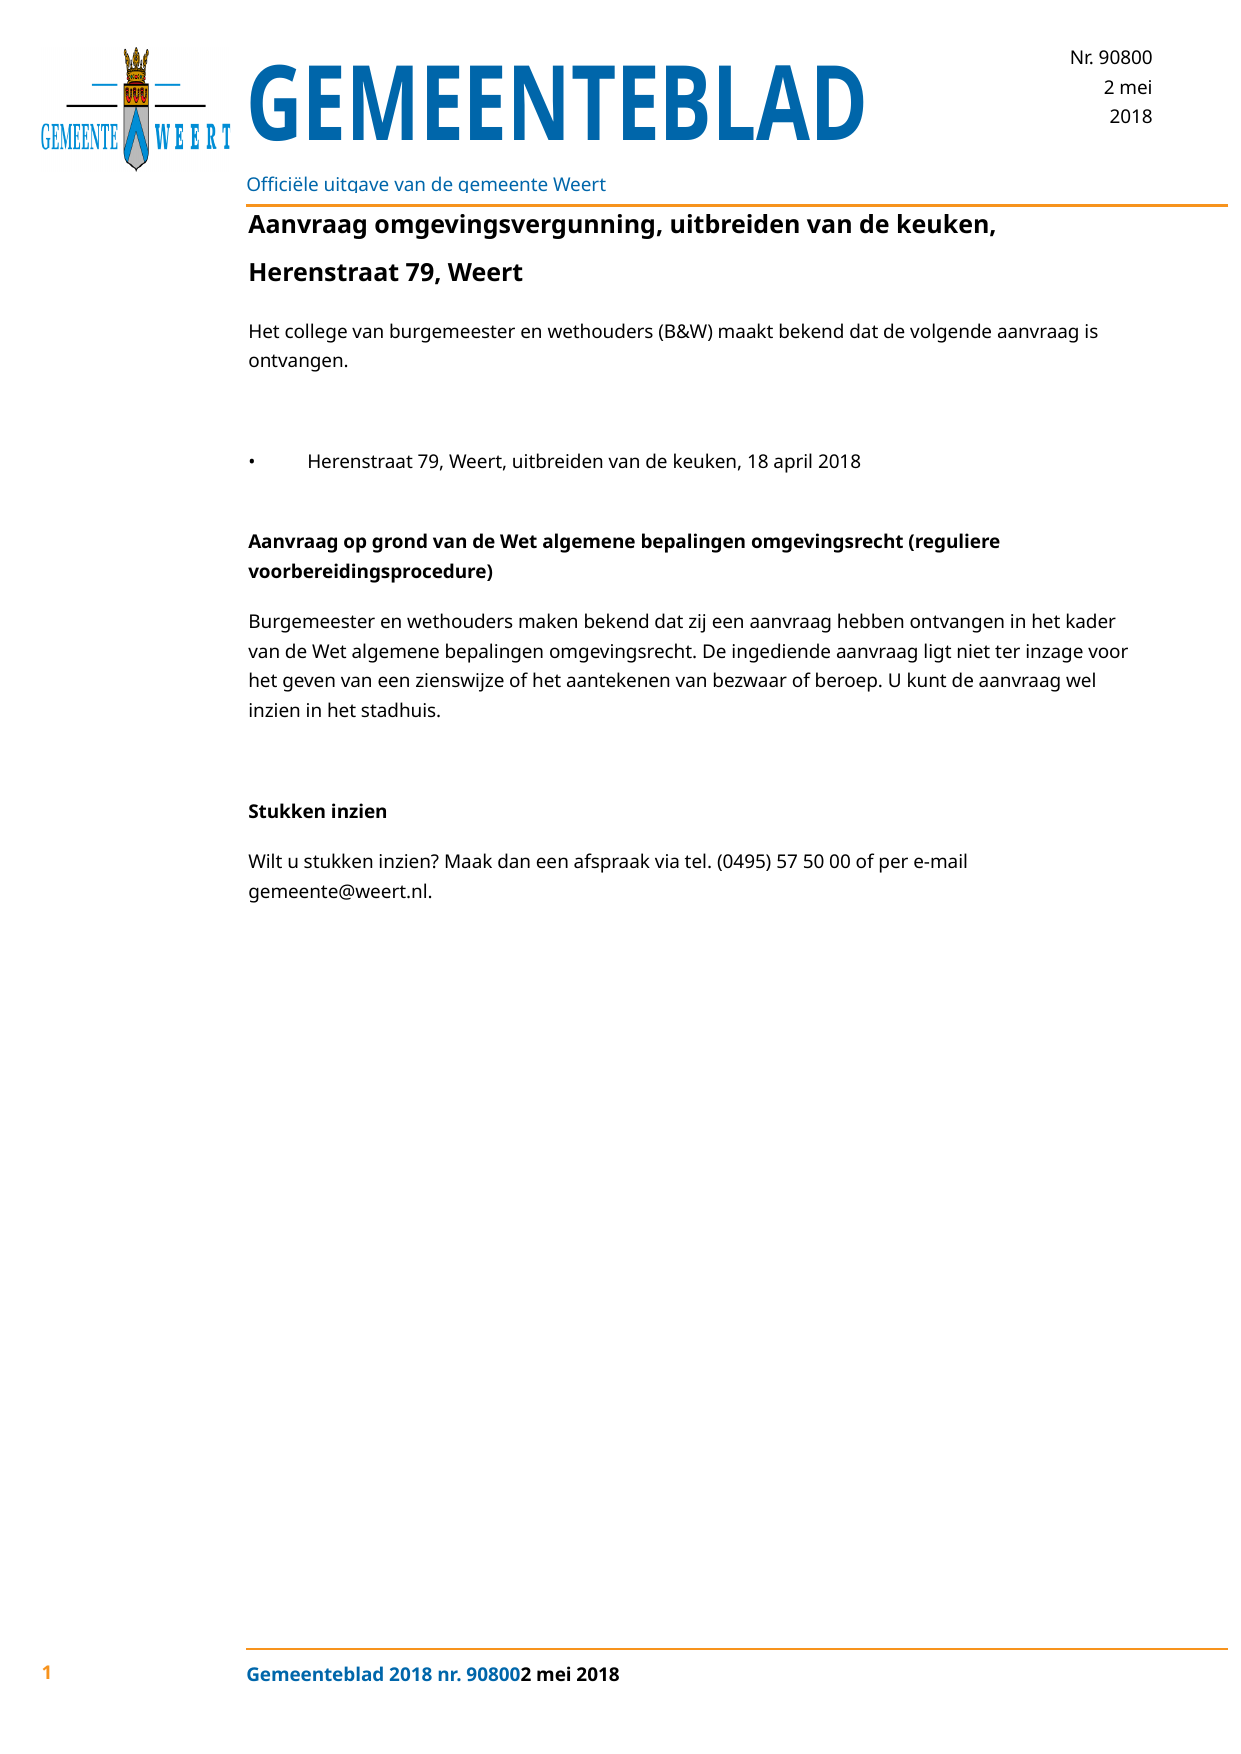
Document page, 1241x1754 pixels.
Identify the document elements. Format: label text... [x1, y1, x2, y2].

text Burgemeester en wethouders maken bekend dat zij een aanvraag hebben ontvangen in het kader van de Wet algemene bepalingen omgevingsrecht. De ingediende aanvraag ligt niet ter inzage voor het geven van een zienswijze of het aantekenen van bezwaar of beroep. U kunt de aanvraag wel inzien in het stadhuis. [248, 608, 1152, 723]
picture [41, 47, 231, 172]
text Het college van burgemeester en wethouders (B&W) maakt bekend dat de volgende aanvraag is ontvangen. [248, 318, 1152, 373]
text Aanvraag omgevingsvergunning, uitbreiden van de keuken, Herenstraat 79, Weert [248, 207, 1152, 288]
text Wilt u stukken inzien? Maak dan een afspraak via tel. (0495) 57 50 00 of per e-mail gemeente@weert.nl. [248, 848, 1152, 904]
text Stukken inzien [248, 798, 1152, 824]
list Herenstraat 79, Weert, uitbreiden van de keuken, 18 april 2018 [248, 448, 1152, 474]
text Aanvraag op grond van de Wet algemene bepalingen omgevingsrecht (reguliere voorbereidingsprocedure) [248, 528, 1152, 584]
